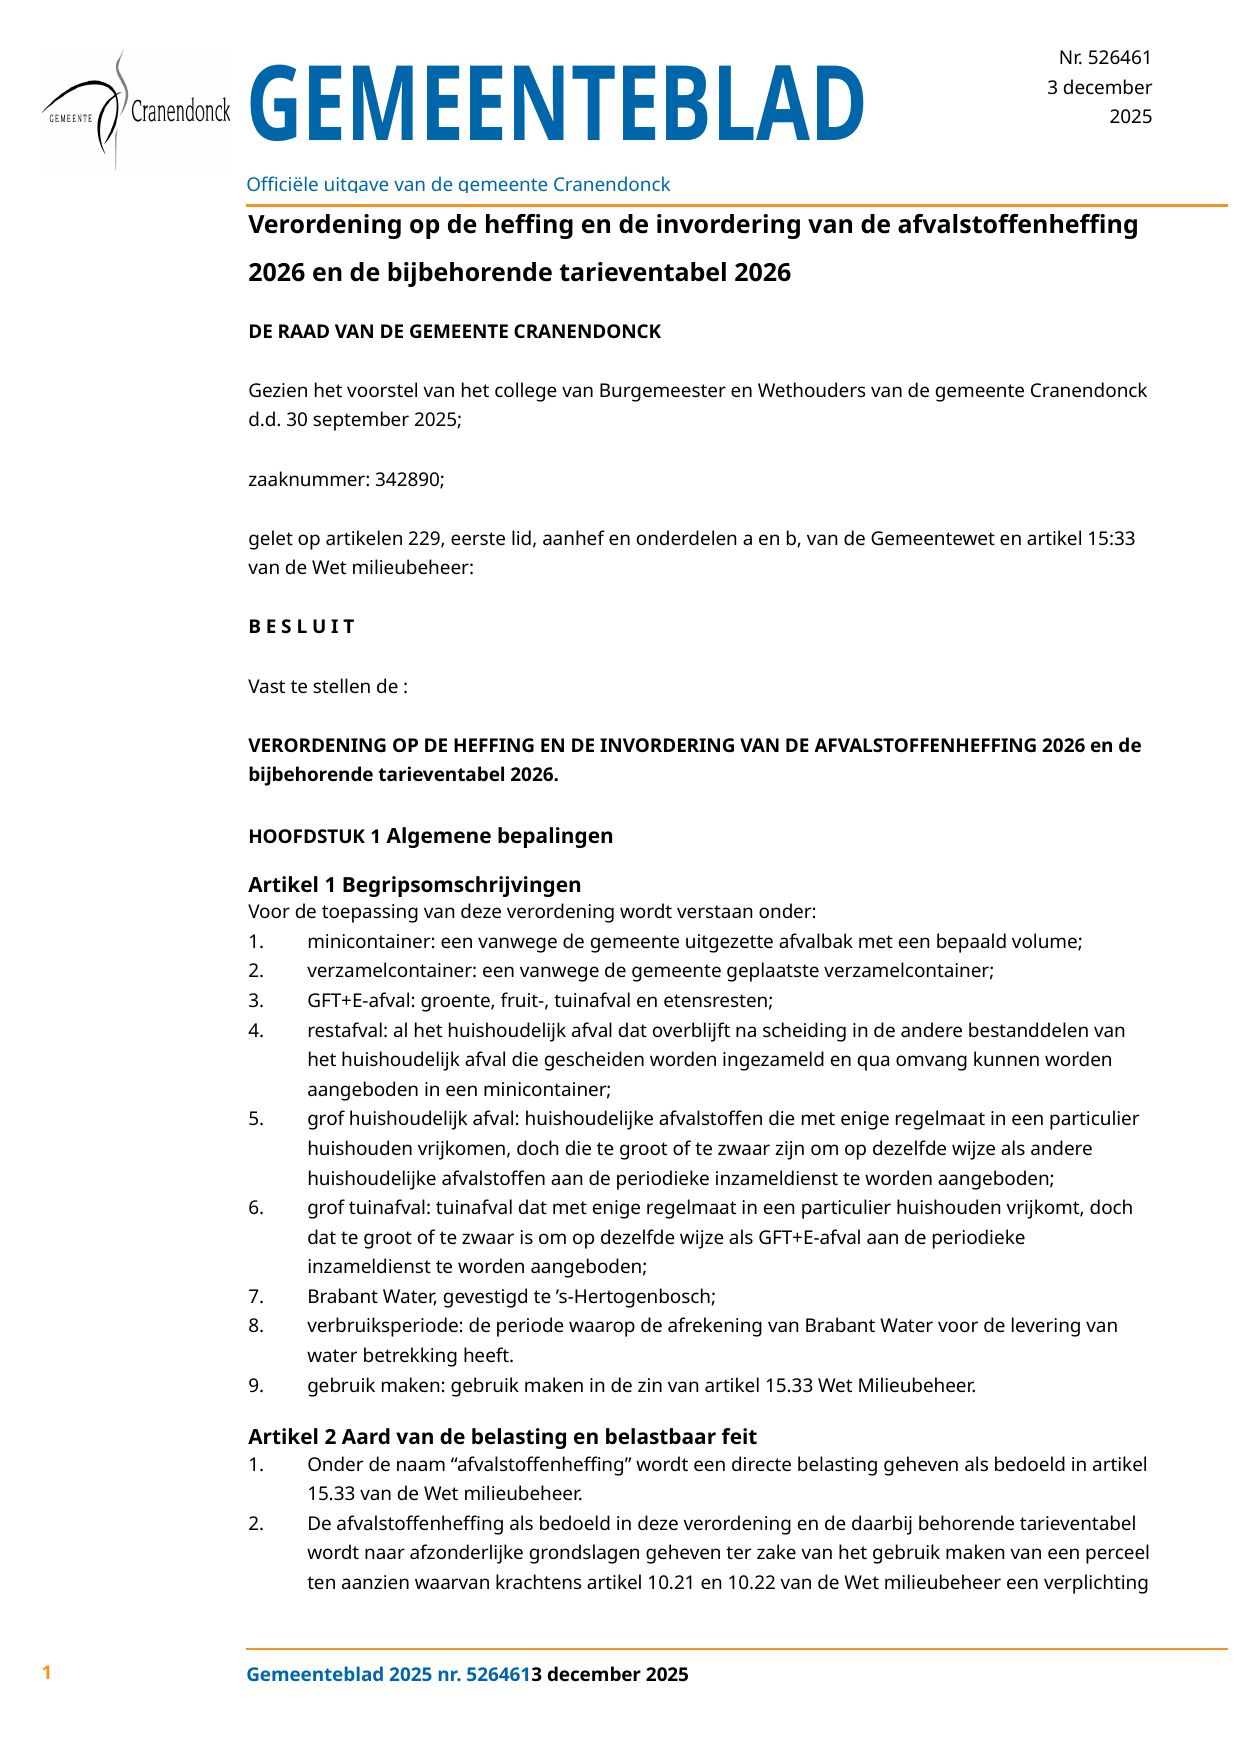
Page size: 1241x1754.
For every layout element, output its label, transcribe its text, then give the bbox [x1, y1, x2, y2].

picture [41, 47, 231, 172]
list gebruik maken: gebruik maken in de zin van artikel 15.33 Wet Milieubeheer. [248, 1372, 1152, 1398]
list GFT+E-afval: groente, fruit-, tuinafval en etensresten; [248, 987, 1152, 1013]
list restafval: al het huishoudelijk afval dat overblijft na scheiding in de andere bestanddelen van het huishoudelijk afval die gescheiden worden ingezameld en qua omvang kunnen worden aangeboden in een minicontainer; [248, 1017, 1152, 1102]
text Verordening op de heffing en de invordering van de afvalstoffenheffing 2026 en de bijbehorende tarieventabel 2026 [248, 207, 1152, 288]
list minicontainer: een vanwege de gemeente uitgezette afvalbak met een bepaald volume; [248, 928, 1152, 954]
list grof tuinafval: tuinafval dat met enige regelmaat in een particulier huishouden vrijkomt, doch dat te groot of te zwaar is om op dezelfde wijze als GFT+E-afval aan de periodieke inzameldienst te worden aangeboden; [248, 1194, 1152, 1279]
text Artikel 1 Begripsomschrijvingen [248, 870, 1152, 898]
list De afvalstoffenheffing als bedoeld in deze verordening en de daarbij behorende tarieventabel wordt naar afzonderlijke grondslagen geheven ter zake van het gebruik maken van een perceel ten aanzien waarvan krachtens artikel 10.21 en 10.22 van de Wet milieubeheer een verplichting [248, 1510, 1152, 1595]
text HOOFDSTUK 1 Algemene bepalingen [248, 821, 1152, 849]
text B E S L U I T [248, 614, 1152, 639]
text Voor de toepassing van deze verordening wordt verstaan onder: [248, 898, 1152, 924]
list Onder de naam “afvalstoffenheffing” wordt een directe belasting geheven als bedoeld in artikel 15.33 van de Wet milieubeheer. [248, 1451, 1152, 1506]
text Vast te stellen de : [248, 673, 1152, 699]
list verbruiksperiode: de periode waarop de afrekening van Brabant Water voor de levering van water betrekking heeft. [248, 1313, 1152, 1368]
text gelet op artikelen 229, eerste lid, aanhef en onderdelen a en b, van de Gemeentewet en artikel 15:33 van de Wet milieubeheer: [248, 525, 1152, 580]
list verzamelcontainer: een vanwege de gemeente geplaatste verzamelcontainer; [248, 958, 1152, 983]
text VERORDENING OP DE HEFFING EN DE INVORDERING VAN DE AFVALSTOFFENHEFFING 2026 en de bijbehorende tarieventabel 2026. [248, 732, 1152, 787]
list Brabant Water, gevestigd te ’s-Hertogenbosch; [248, 1283, 1152, 1309]
list grof huishoudelijk afval: huishoudelijke afvalstoffen die met enige regelmaat in een particulier huishouden vrijkomen, doch die te groot of te zwaar zijn om op dezelfde wijze als andere huishoudelijke afvalstoffen aan de periodieke inzameldienst te worden aangeboden; [248, 1106, 1152, 1191]
text Gezien het voorstel van het college van Burgemeester en Wethouders van de gemeente Cranendonck d.d. 30 september 2025; [248, 377, 1152, 432]
text DE RAAD VAN DE GEMEENTE CRANENDONCK [248, 318, 1152, 344]
text Artikel 2 Aard van de belasting en belastbaar feit [248, 1422, 1152, 1451]
text zaaknummer: 342890; [248, 466, 1152, 492]
